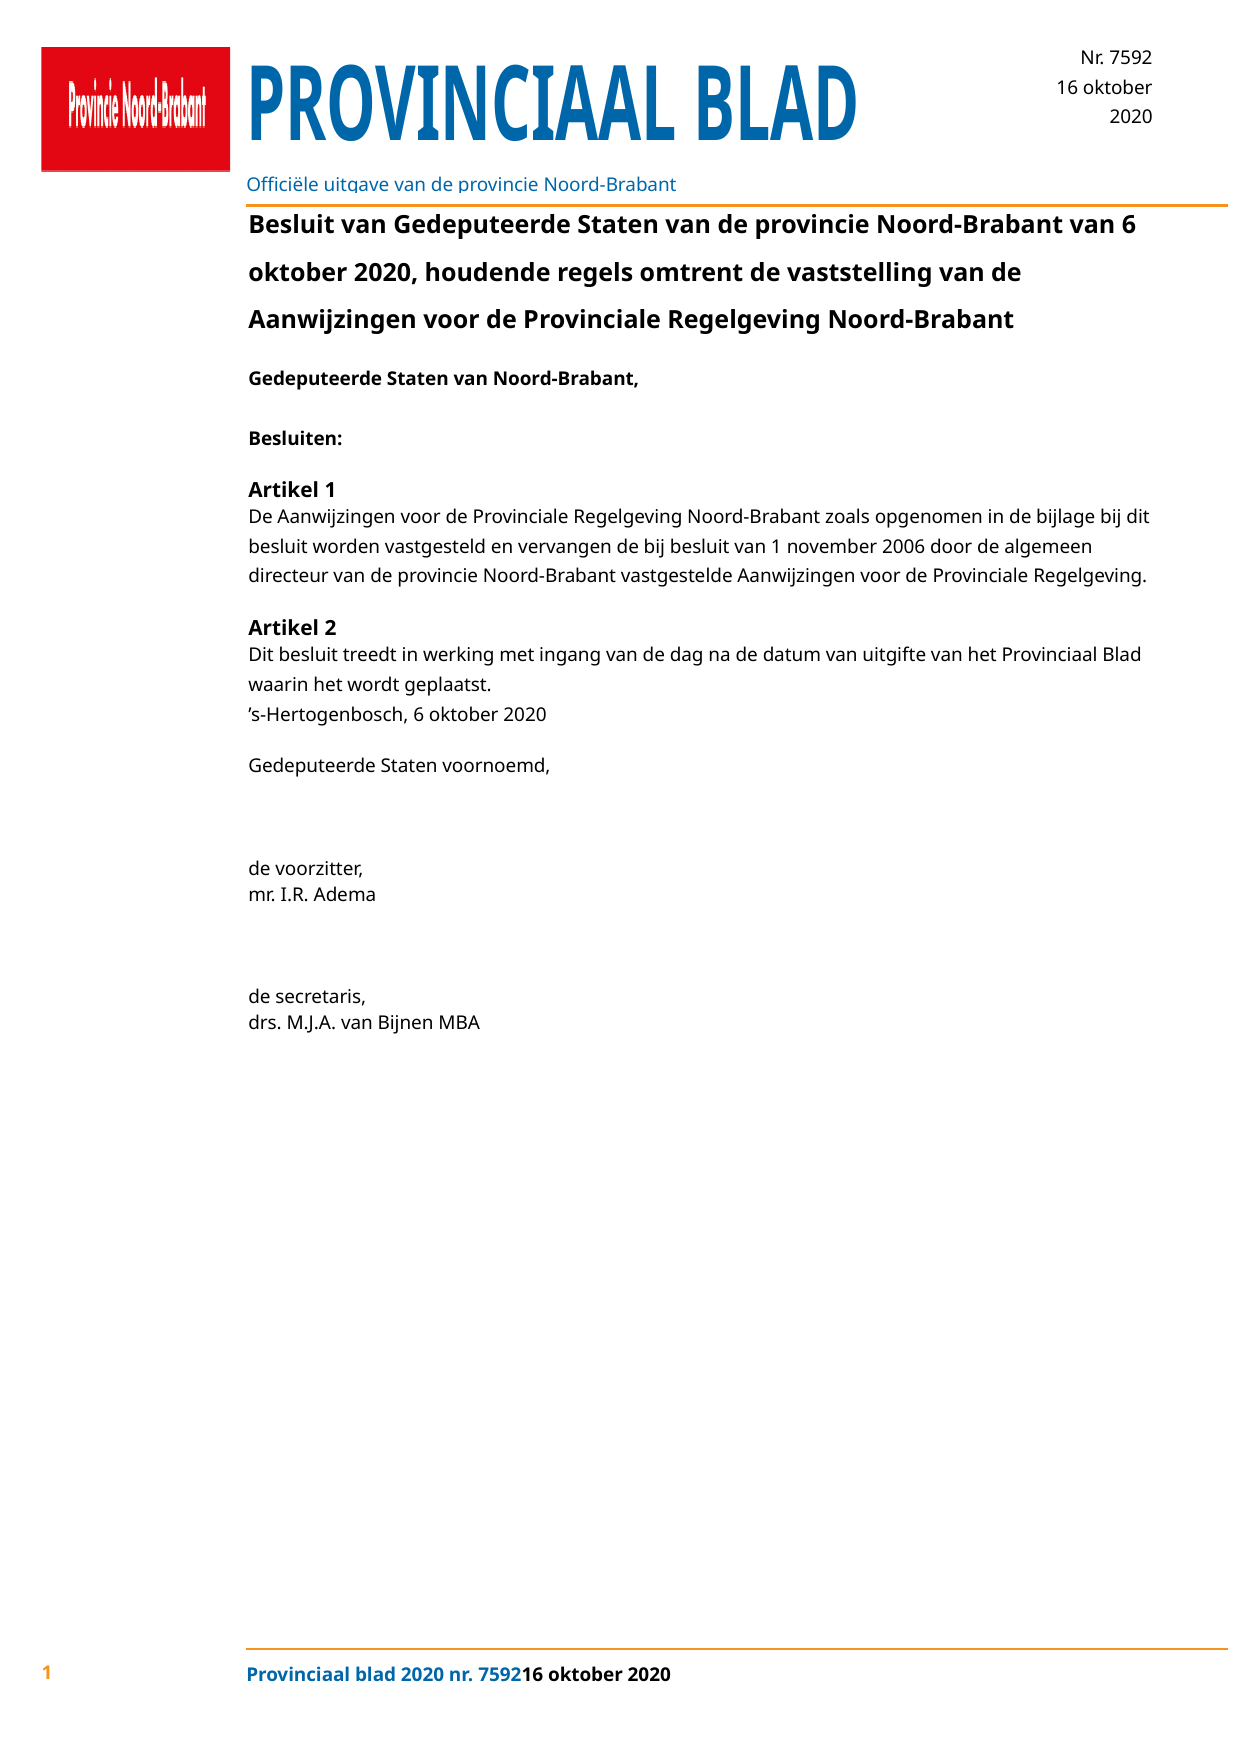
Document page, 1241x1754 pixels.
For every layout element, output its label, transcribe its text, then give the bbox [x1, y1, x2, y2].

text Dit besluit treedt in werking met ingang van de dag na de datum van uitgifte van het Provinciaal Blad waarin het wordt geplaatst. [248, 642, 1152, 697]
text Gedeputeerde Staten van Noord-Brabant, [248, 366, 1152, 391]
text Gedeputeerde Staten voornoemd, [248, 752, 1152, 778]
text Artikel 1 [248, 475, 1152, 503]
text drs. M.J.A. van Bijnen MBA [248, 1009, 1152, 1035]
text ’s-Hertogenbosch, 6 oktober 2020 [248, 701, 1152, 726]
picture [41, 47, 231, 172]
text de secretaris, [248, 984, 1152, 1009]
text Besluiten: [248, 425, 1152, 450]
text de voorzitter, [248, 855, 1152, 881]
text Artikel 2 [248, 613, 1152, 642]
text mr. I.R. Adema [248, 881, 1152, 907]
text De Aanwijzingen voor de Provinciale Regelgeving Noord-Brabant zoals opgenomen in de bijlage bij dit besluit worden vastgesteld en vervangen de bij besluit van 1 november 2006 door de algemeen directeur van de provincie Noord-Brabant vastgestelde Aanwijzingen voor de Provinciale Regelgeving. [248, 503, 1152, 588]
text Besluit van Gedeputeerde Staten van de provincie Noord-Brabant van 6 oktober 2020, houdende regels omtrent de vaststelling van de Aanwijzingen voor de Provinciale Regelgeving Noord-Brabant [248, 207, 1152, 336]
